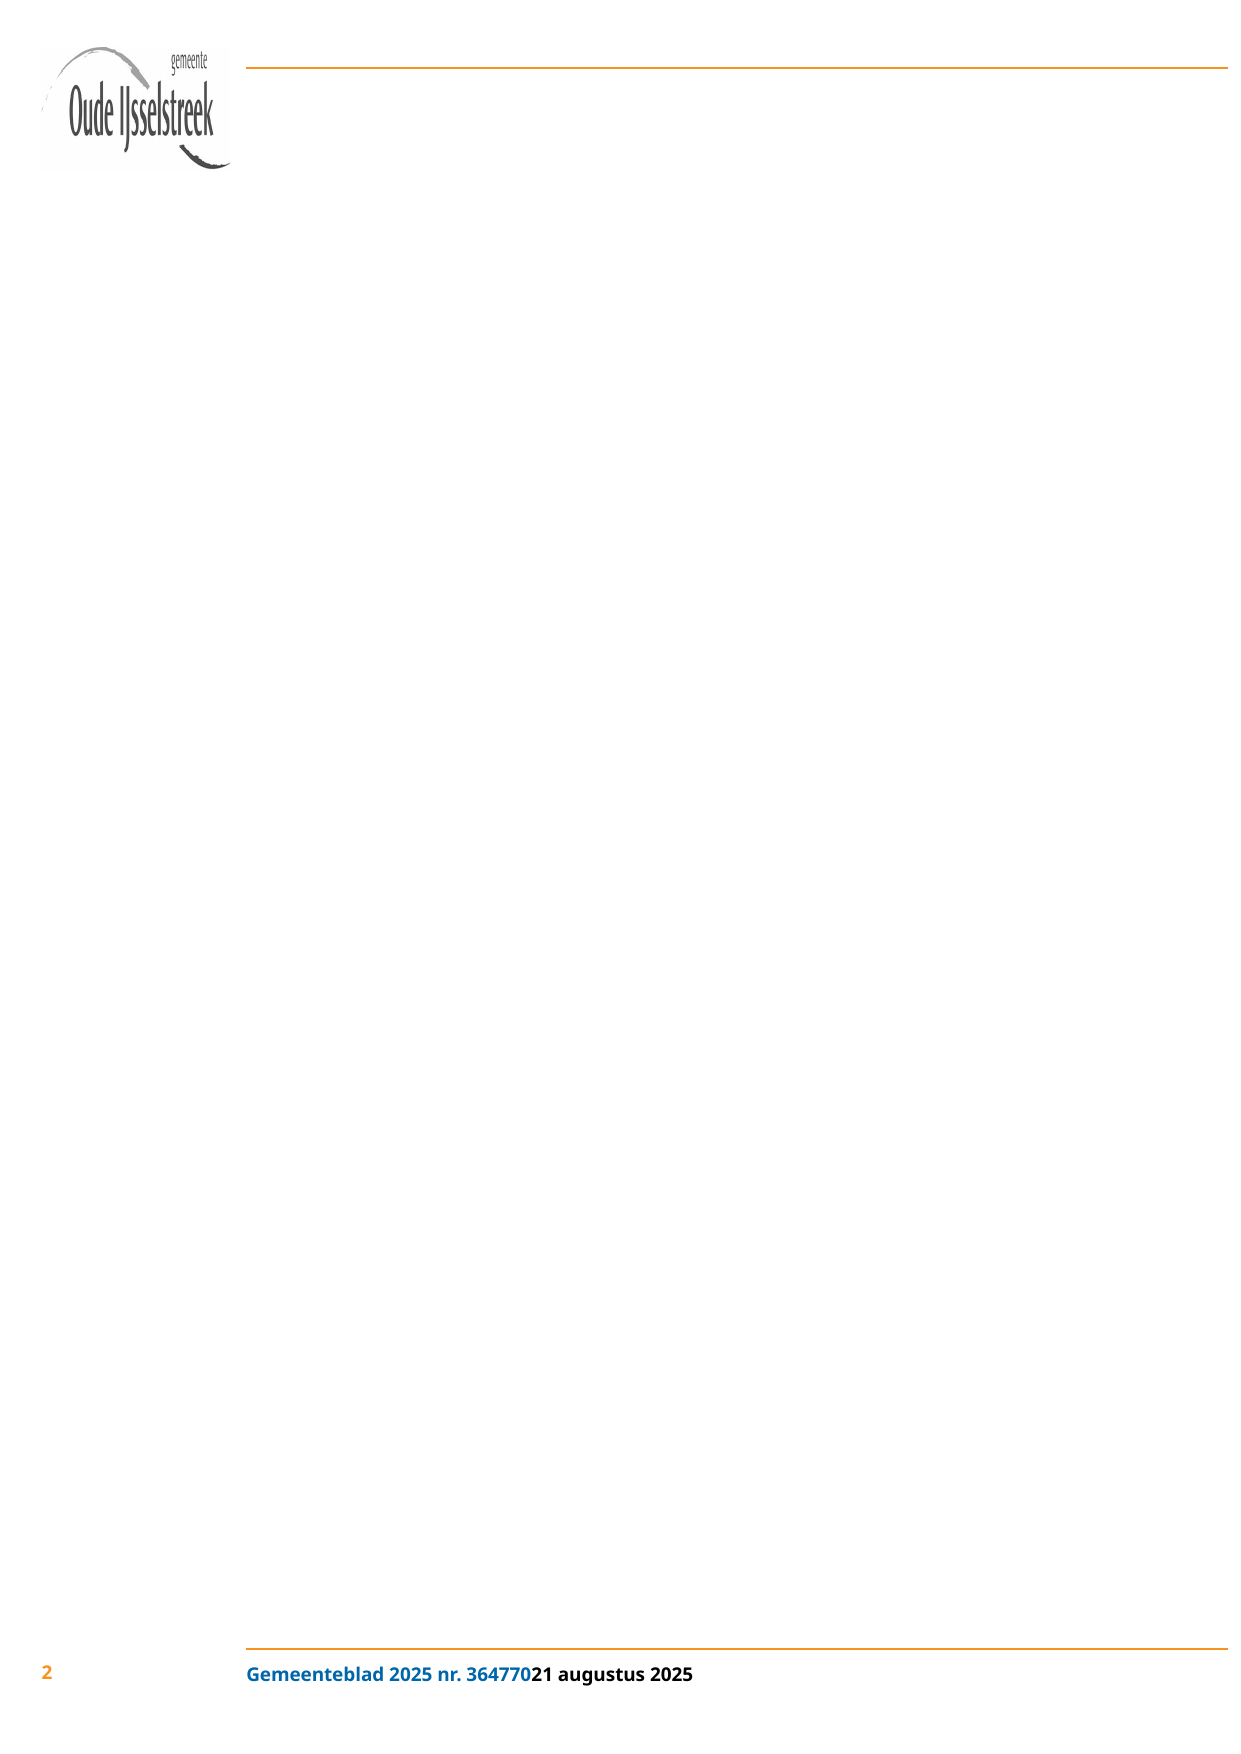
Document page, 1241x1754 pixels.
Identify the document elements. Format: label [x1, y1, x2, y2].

picture [41, 47, 231, 172]
